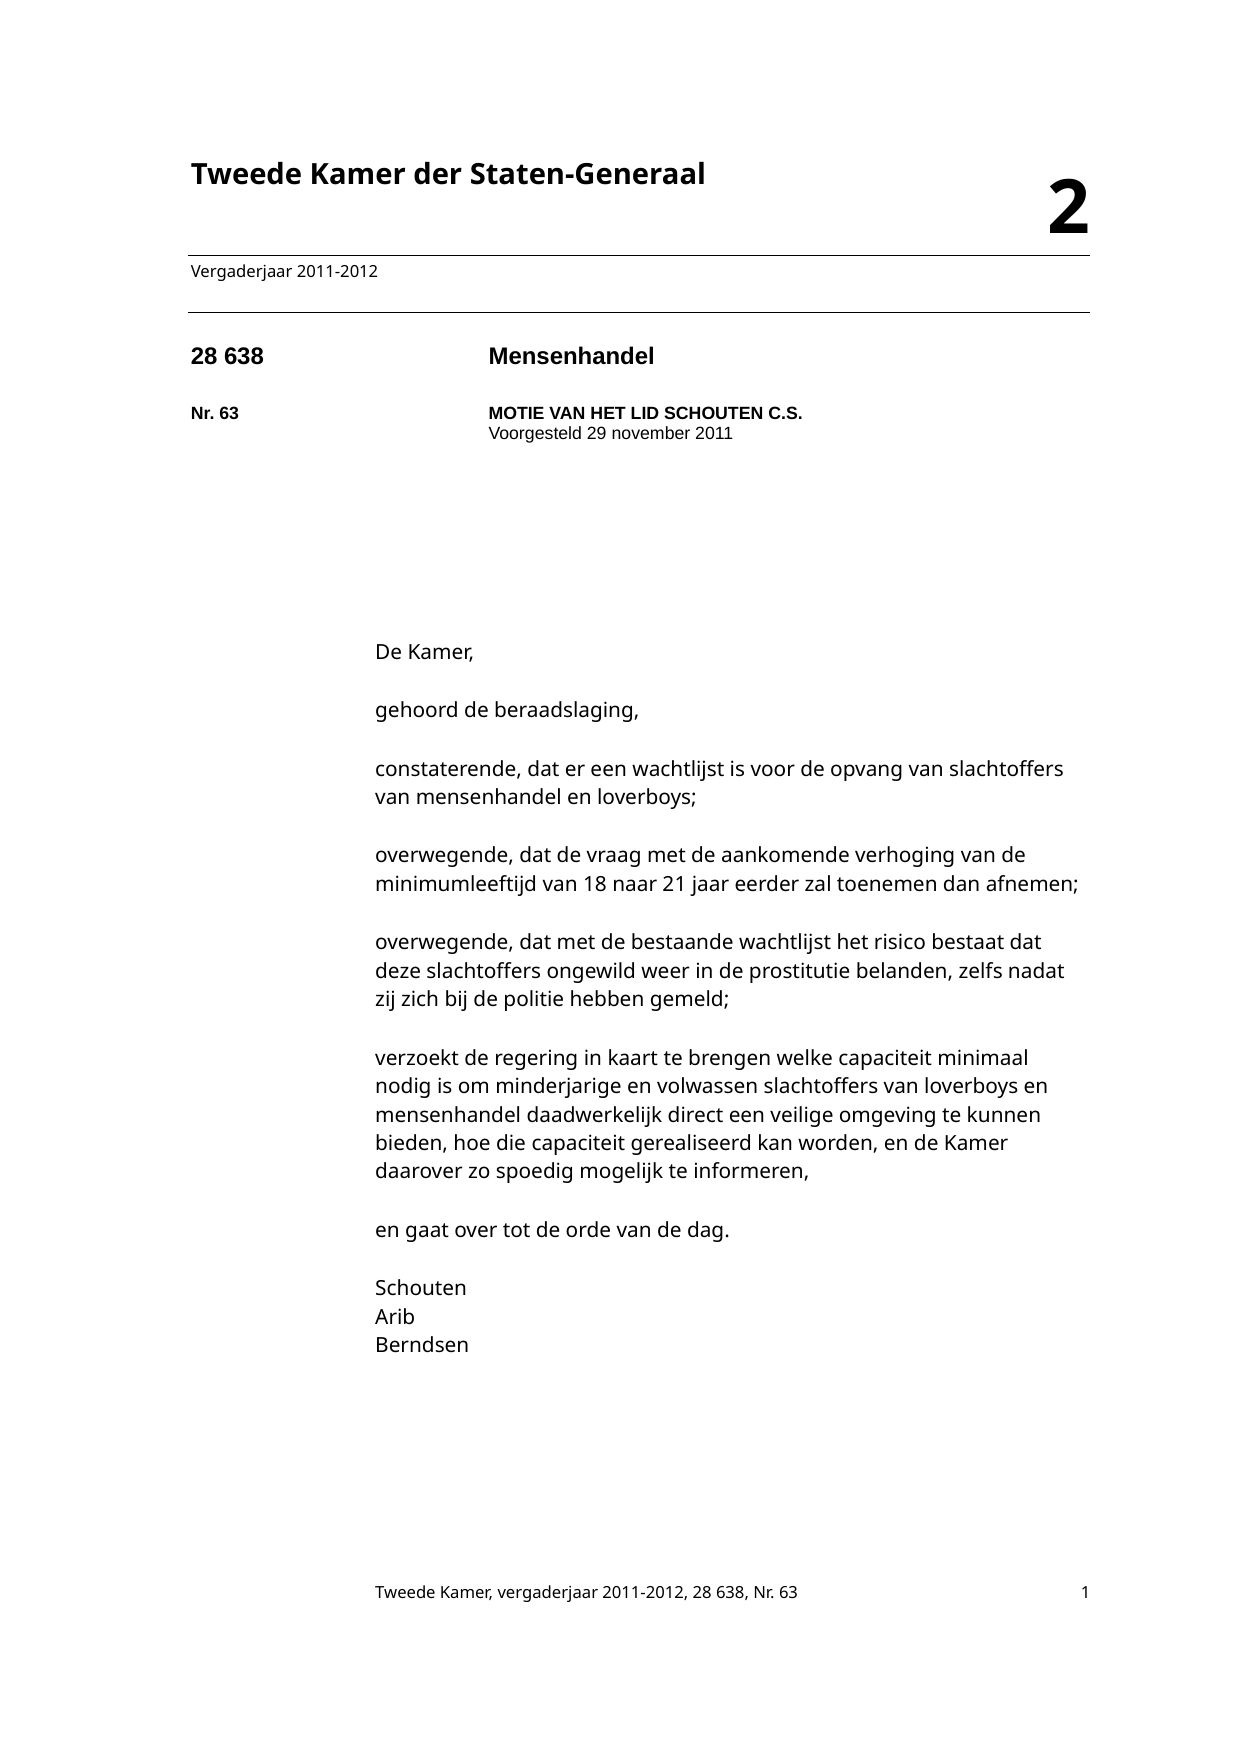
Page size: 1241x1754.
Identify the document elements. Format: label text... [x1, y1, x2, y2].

text overwegende, dat de vraag met de aankomende verhoging van de minimumleeftijd van 18 naar 21 jaar eerder zal toenemen dan afnemen; [375, 841, 1090, 897]
table_cell 28 638 [188, 339, 485, 399]
text Berndsen [375, 1330, 1090, 1359]
table_cell Vergaderjaar 2011-2012 [188, 256, 485, 312]
table_cell [485, 256, 1090, 312]
text Arib [375, 1302, 1090, 1330]
table_header Tweede Kamer der Staten-Generaal [188, 150, 909, 255]
text Schouten [375, 1273, 1090, 1302]
table_cell Nr. 63 [188, 399, 485, 518]
table_cell MOTIE VAN HET LID SCHOUTEN C.S. Voorgesteld 29 november 2011 [485, 399, 1090, 518]
text en gaat over tot de orde van de dag. [375, 1215, 1090, 1243]
text overwegende, dat met de bestaande wachtlijst het risico bestaat dat deze slachtoffers ongewild weer in de prostitutie belanden, zelfs nadat zij zich bij de politie hebben gemeld; [375, 927, 1090, 1013]
table_header 2 [910, 150, 1090, 255]
text constaterende, dat er een wachtlijst is voor de opvang van slachtoffers van mensenhandel en loverboys; [375, 754, 1090, 811]
table_cell [485, 313, 1090, 339]
text gehoord de beraadslaging, [375, 695, 1090, 724]
table_cell [188, 313, 485, 339]
text verzoekt de regering in kaart te brengen welke capaciteit minimaal nodig is om minderjarige en volwassen slachtoffers van loverboys en mensenhandel daadwerkelijk direct een veilige omgeving te kunnen bieden, hoe die capaciteit gerealiseerd kan worden, en de Kamer daarover zo spoedig mogelijk te informeren, [375, 1043, 1090, 1185]
text De Kamer, [375, 637, 1090, 665]
table_cell Mensenhandel [485, 339, 1090, 399]
